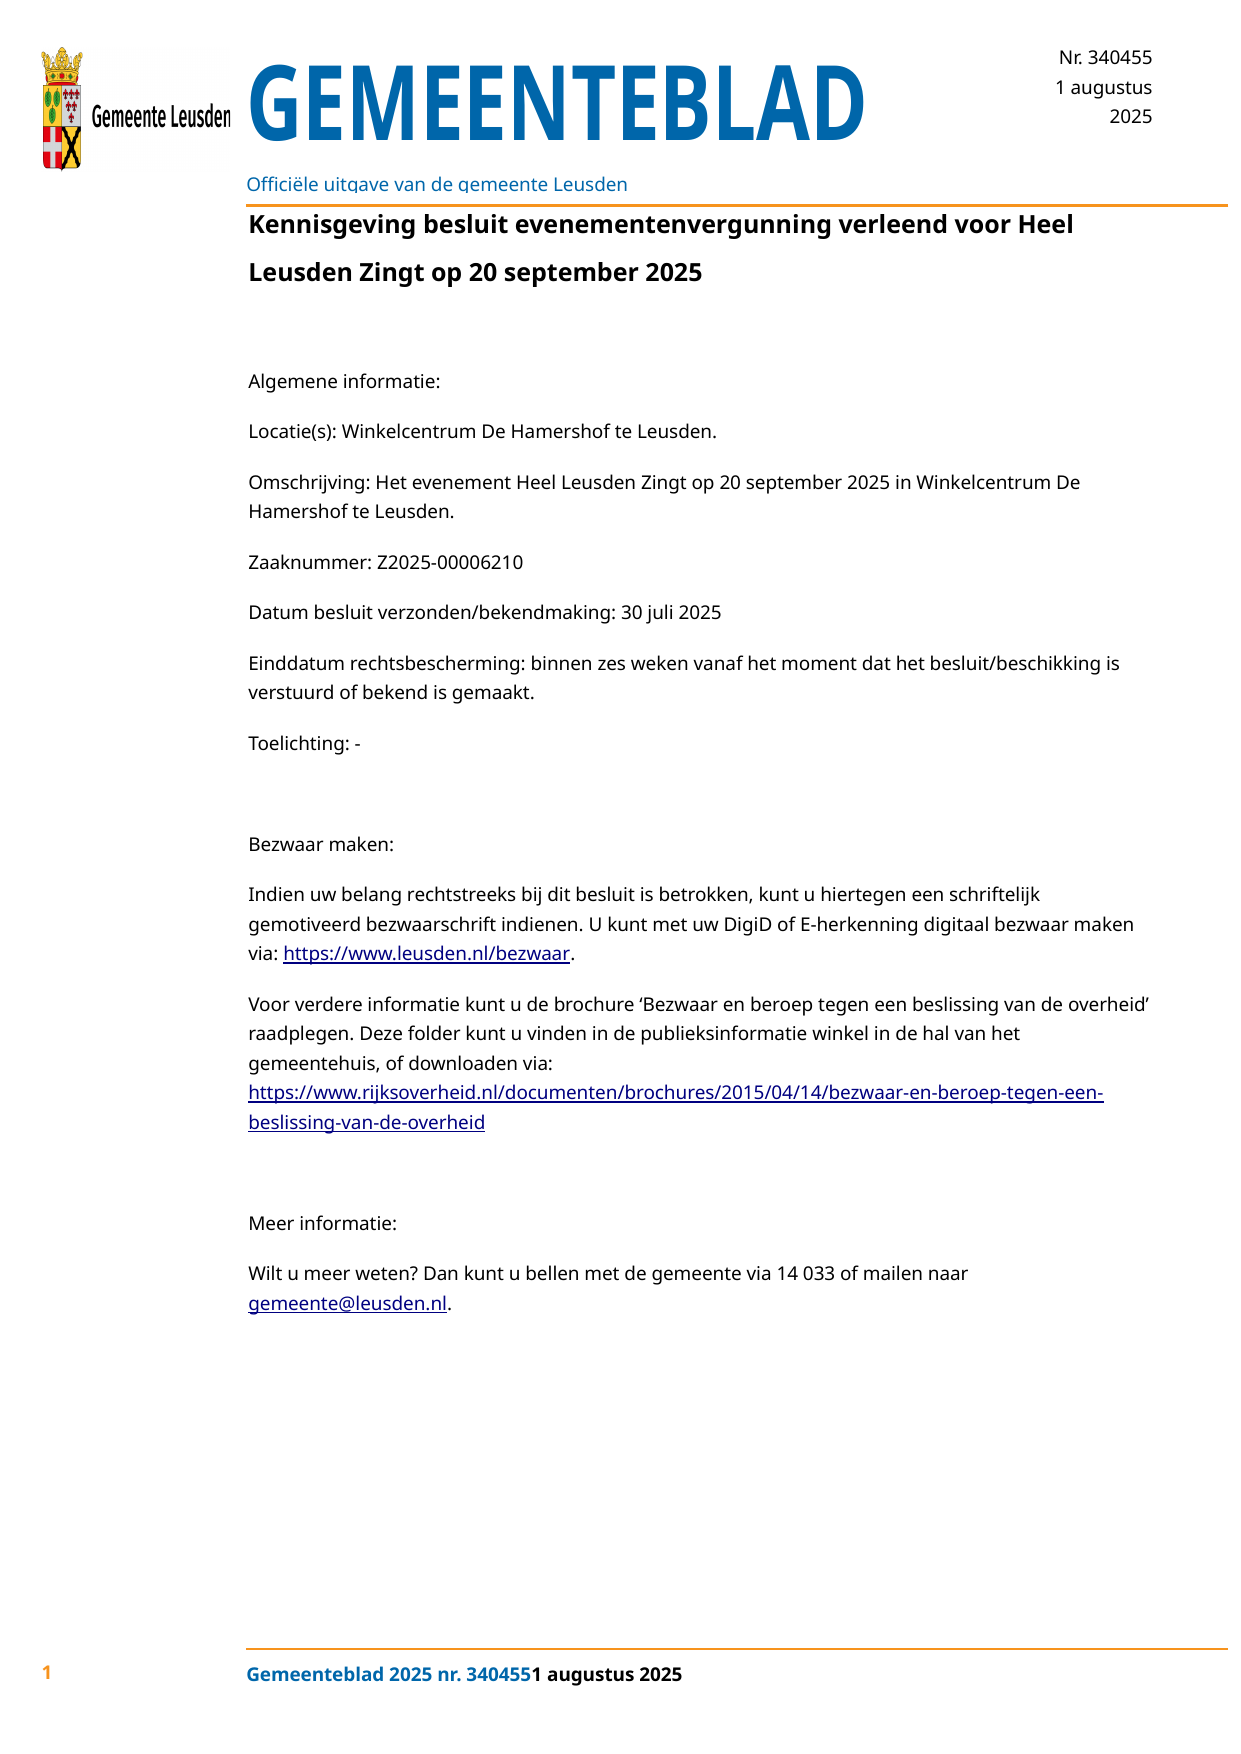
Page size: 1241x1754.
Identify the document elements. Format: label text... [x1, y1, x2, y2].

text Datum besluit verzonden/bekendmaking: 30 juli 2025 [248, 599, 1152, 625]
text Omschrijving: Het evenement Heel Leusden Zingt op 20 september 2025 in Winkelcentrum De Hamershof te Leusden. [248, 469, 1152, 524]
text Locatie(s): Winkelcentrum De Hamershof te Leusden. [248, 419, 1152, 444]
picture [41, 47, 231, 172]
text Toelichting: - [248, 730, 1152, 756]
text Voor verdere informatie kunt u de brochure ‘Bezwaar en beroep tegen een beslissing van de overheid’ raadplegen. Deze folder kunt u vinden in de publieksinformatie winkel in de hal van het gemeentehuis, of downloaden via: https://www.rijksoverheid.nl/documenten/brochures/2015/04/14/bezwaar-en-beroep-tegen-een-beslissing-van-de-overheid [248, 991, 1152, 1135]
text Meer informatie: [248, 1210, 1152, 1236]
text Kennisgeving besluit evenementenvergunning verleend voor Heel Leusden Zingt op 20 september 2025 [248, 207, 1152, 288]
text Algemene informatie: [248, 368, 1152, 394]
text Einddatum rechtsbescherming: binnen zes weken vanaf het moment dat het besluit/beschikking is verstuurd of bekend is gemaakt. [248, 650, 1152, 705]
text Indien uw belang rechtstreeks bij dit besluit is betrokken, kunt u hiertegen een schriftelijk gemotiveerd bezwaarschrift indienen. U kunt met uw DigiD of E-herkenning digitaal bezwaar maken via: https://www.leusden.nl/bezwaar. [248, 881, 1152, 966]
text Zaaknummer: Z2025-00006210 [248, 549, 1152, 575]
text Wilt u meer weten? Dan kunt u bellen met de gemeente via 14 033 of mailen naar gemeente@leusden.nl. [248, 1260, 1152, 1316]
text Bezwaar maken: [248, 831, 1152, 857]
